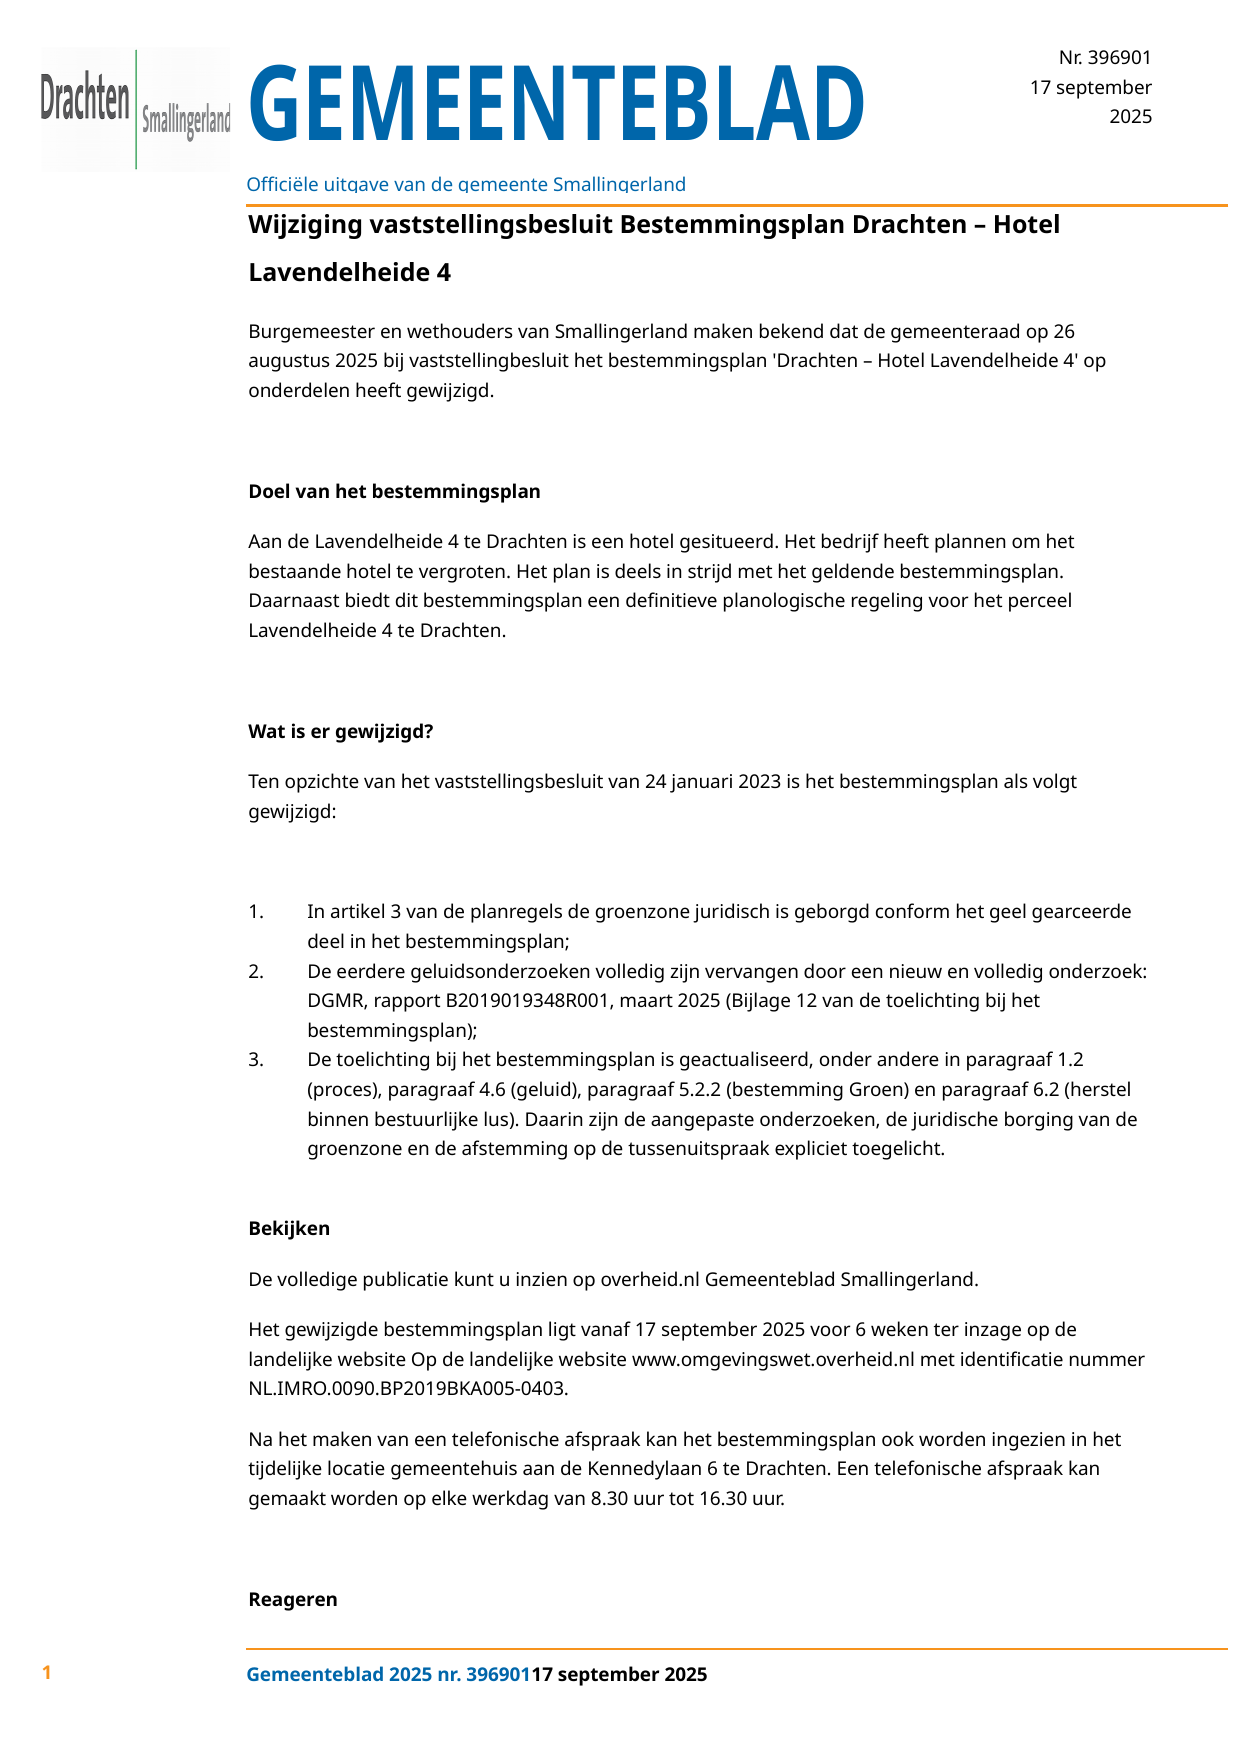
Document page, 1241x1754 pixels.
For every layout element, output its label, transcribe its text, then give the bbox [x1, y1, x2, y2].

text De volledige publicatie kunt u inzien op overheid.nl Gemeenteblad Smallingerland. [248, 1266, 1152, 1292]
list In artikel 3 van de planregels de groenzone juridisch is geborgd conform het geel gearceerde deel in het bestemmingsplan; [248, 899, 1152, 954]
text Wat is er gewijzigd? [248, 718, 1152, 744]
text Na het maken van een telefonische afspraak kan het bestemmingsplan ook worden ingezien in het tijdelijke locatie gemeentehuis aan de Kennedylaan 6 te Drachten. Een telefonische afspraak kan gemaakt worden op elke werkdag van 8.30 uur tot 16.30 uur. [248, 1426, 1152, 1511]
list De toelichting bij het bestemmingsplan is geactualiseerd, onder andere in paragraaf 1.2 (proces), paragraaf 4.6 (geluid), paragraaf 5.2.2 (bestemming Groen) en paragraaf 6.2 (herstel binnen bestuurlijke lus). Daarin zijn de aangepaste onderzoeken, de juridische borging van de groenzone en de afstemming op de tussenuitspraak expliciet toegelicht. [248, 1047, 1152, 1161]
text Aan de Lavendelheide 4 te Drachten is een hotel gesitueerd. Het bedrijf heeft plannen om het bestaande hotel te vergroten. Het plan is deels in strijd met het geldende bestemmingsplan. Daarnaast biedt dit bestemmingsplan een definitieve planologische regeling voor het perceel Lavendelheide 4 te Drachten. [248, 528, 1152, 643]
list De eerdere geluidsonderzoeken volledig zijn vervangen door een nieuw en volledig onderzoek: DGMR, rapport B2019019348R001, maart 2025 (Bijlage 12 van de toelichting bij het bestemmingsplan); [248, 958, 1152, 1043]
text Ten opzichte van het vaststellingsbesluit van 24 januari 2023 is het bestemmingsplan als volgt gewijzigd: [248, 768, 1152, 824]
text Wijziging vaststellingsbesluit Bestemmingsplan Drachten – Hotel Lavendelheide 4 [248, 207, 1152, 288]
text Doel van het bestemmingsplan [248, 478, 1152, 504]
picture [41, 47, 231, 172]
text Bekijken [248, 1215, 1152, 1241]
text Burgemeester en wethouders van Smallingerland maken bekend dat de gemeenteraad op 26 augustus 2025 bij vaststellingbesluit het bestemmingsplan 'Drachten – Hotel Lavendelheide 4' op onderdelen heeft gewijzigd. [248, 318, 1152, 403]
text Reageren [248, 1586, 1152, 1612]
text Het gewijzigde bestemmingsplan ligt vanaf 17 september 2025 voor 6 weken ter inzage op de landelijke website Op de landelijke website www.omgevingswet.overheid.nl met identificatie nummer NL.IMRO.0090.BP2019BKA005-0403. [248, 1316, 1152, 1401]
